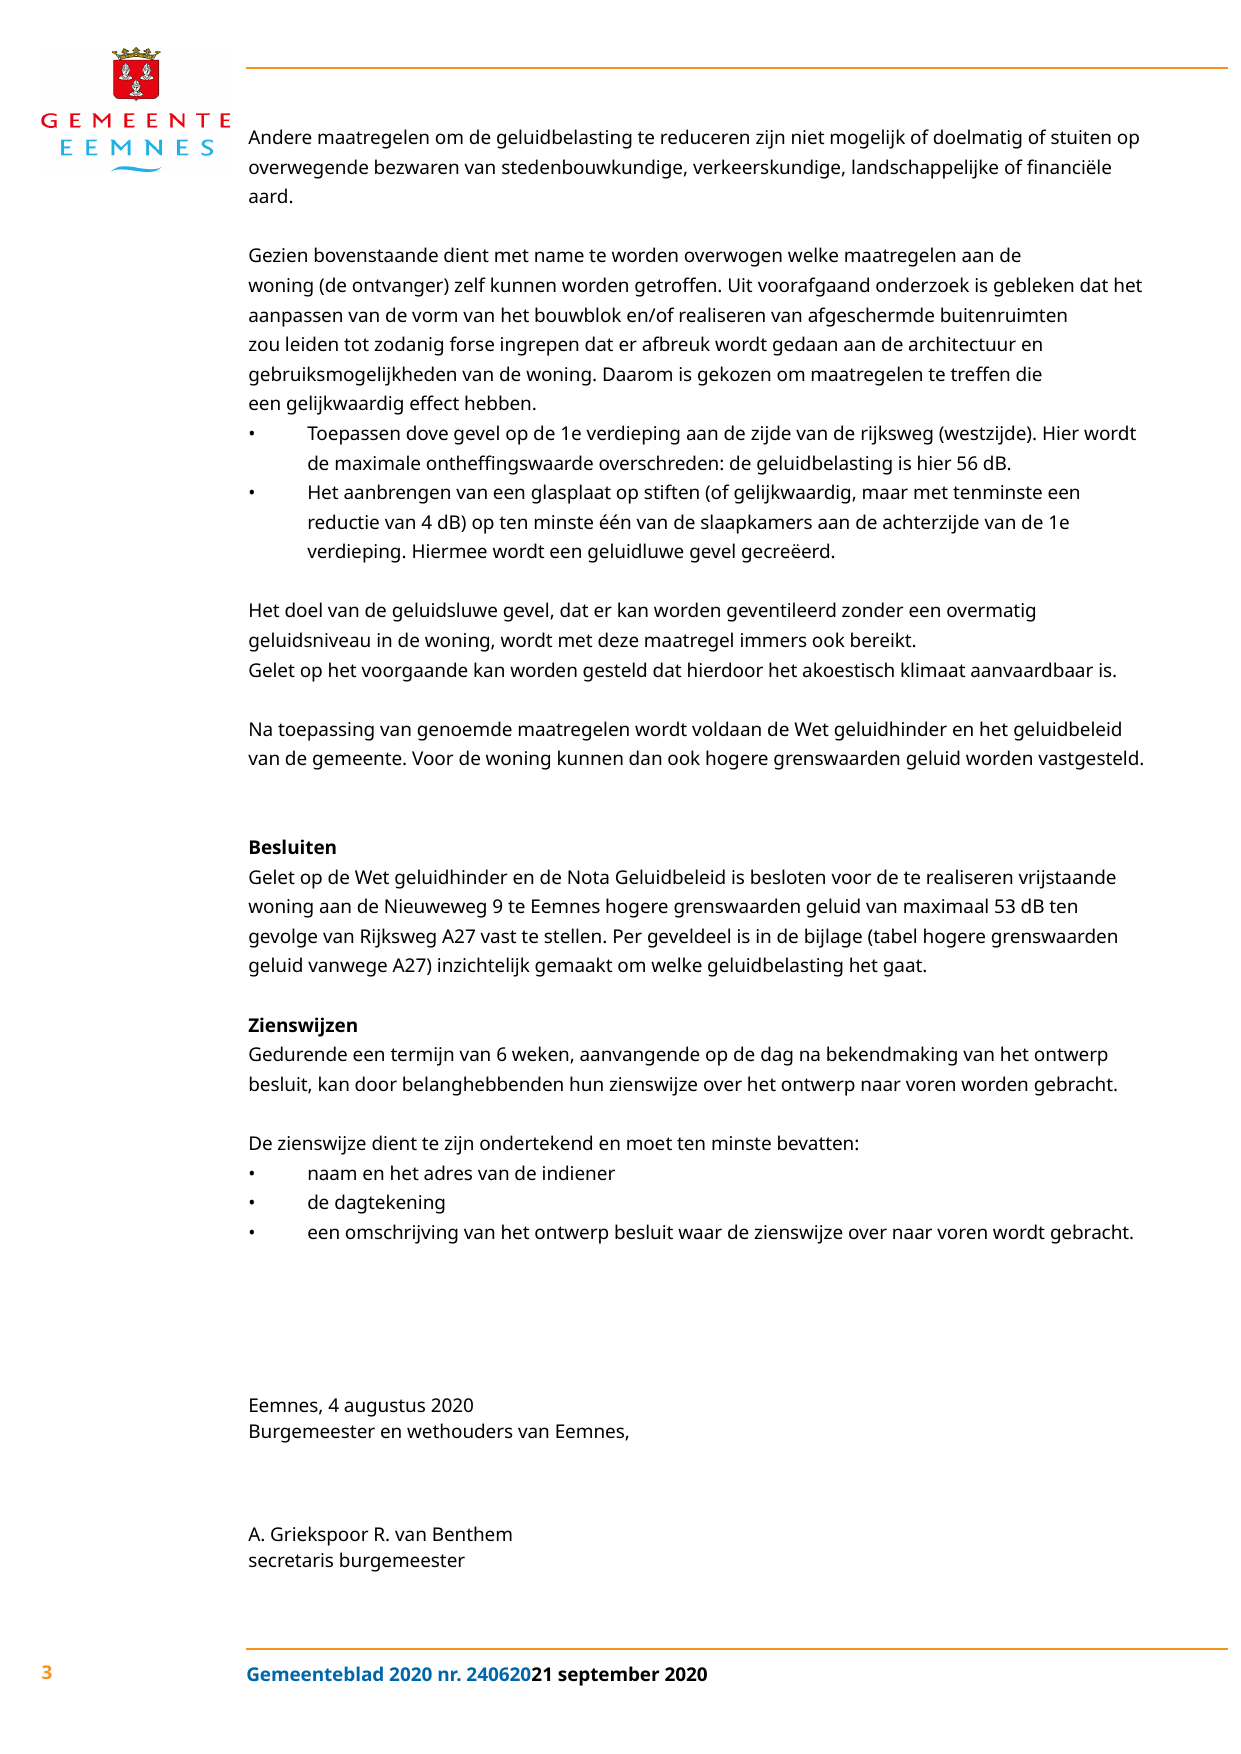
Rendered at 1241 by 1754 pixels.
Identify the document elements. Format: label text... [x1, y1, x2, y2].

text Eemnes, 4 augustus 2020 [248, 1393, 1152, 1418]
text aanpassen van de vorm van het bouwblok en/of realiseren van afgeschermde buitenruimten [248, 302, 1152, 328]
text Zienswijzen [248, 1012, 1152, 1038]
text secretaris burgemeester [248, 1547, 1152, 1573]
text Gelet op de Wet geluidhinder en de Nota Geluidbeleid is besloten voor de te realiseren vrijstaande woning aan de Nieuweweg 9 te Eemnes hogere grenswaarden geluid van maximaal 53 dB ten gevolge van Rijksweg A27 vast te stellen. Per geveldeel is in de bijlage (tabel hogere grenswaarden geluid vanwege A27) inzichtelijk gemaakt om welke geluidbelasting het gaat. [248, 864, 1152, 978]
text Besluiten [248, 834, 1152, 860]
text Na toepassing van genoemde maatregelen wordt voldaan de Wet geluidhinder en het geluidbeleid van de gemeente. Voor de woning kunnen dan ook hogere grenswaarden geluid worden vastgesteld. [248, 716, 1152, 771]
text gebruiksmogelijkheden van de woning. Daarom is gekozen om maatregelen te treffen die [248, 361, 1152, 387]
list Het aanbrengen van een glasplaat op stiften (of gelijkwaardig, maar met tenminste een reductie van 4 dB) op ten minste één van de slaapkamers aan de achterzijde van de 1e verdieping. Hiermee wordt een geluidluwe gevel gecreëerd. [248, 479, 1152, 564]
text Het doel van de geluidsluwe gevel, dat er kan worden geventileerd zonder een overmatig geluidsniveau in de woning, wordt met deze maatregel immers ook bereikt. [248, 598, 1152, 653]
text een gelijkwaardig effect hebben. [248, 391, 1152, 416]
list Toepassen dove gevel op de 1e verdieping aan de zijde van de rijksweg (westzijde). Hier wordt de maximale ontheffingswaarde overschreden: de geluidbelasting is hier 56 dB. [248, 420, 1152, 476]
text Gezien bovenstaande dient met name te worden overwogen welke maatregelen aan de [248, 243, 1152, 268]
picture [41, 47, 231, 172]
text woning (de ontvanger) zelf kunnen worden getroffen. Uit voorafgaand onderzoek is gebleken dat het [248, 272, 1152, 298]
list de dagtekening [248, 1189, 1152, 1215]
text De zienswijze dient te zijn ondertekend en moet ten minste bevatten: [248, 1130, 1152, 1156]
list een omschrijving van het ontwerp besluit waar de zienswijze over naar voren wordt gebracht. [248, 1219, 1152, 1245]
text zou leiden tot zodanig forse ingrepen dat er afbreuk wordt gedaan aan de architectuur en [248, 331, 1152, 357]
text Andere maatregelen om de geluidbelasting te reduceren zijn niet mogelijk of doelmatig of stuiten op overwegende bezwaren van stedenbouwkundige, verkeerskundige, landschappelijke of financiële aard. [248, 124, 1152, 209]
text Burgemeester en wethouders van Eemnes, [248, 1418, 1152, 1444]
text Gelet op het voorgaande kan worden gesteld dat hierdoor het akoestisch klimaat aanvaardbaar is. [248, 657, 1152, 683]
text Gedurende een termijn van 6 weken, aanvangende op de dag na bekendmaking van het ontwerp besluit, kan door belanghebbenden hun zienswijze over het ontwerp naar voren worden gebracht. [248, 1041, 1152, 1097]
list naam en het adres van de indiener [248, 1160, 1152, 1186]
text A. Griekspoor R. van Benthem [248, 1521, 1152, 1547]
